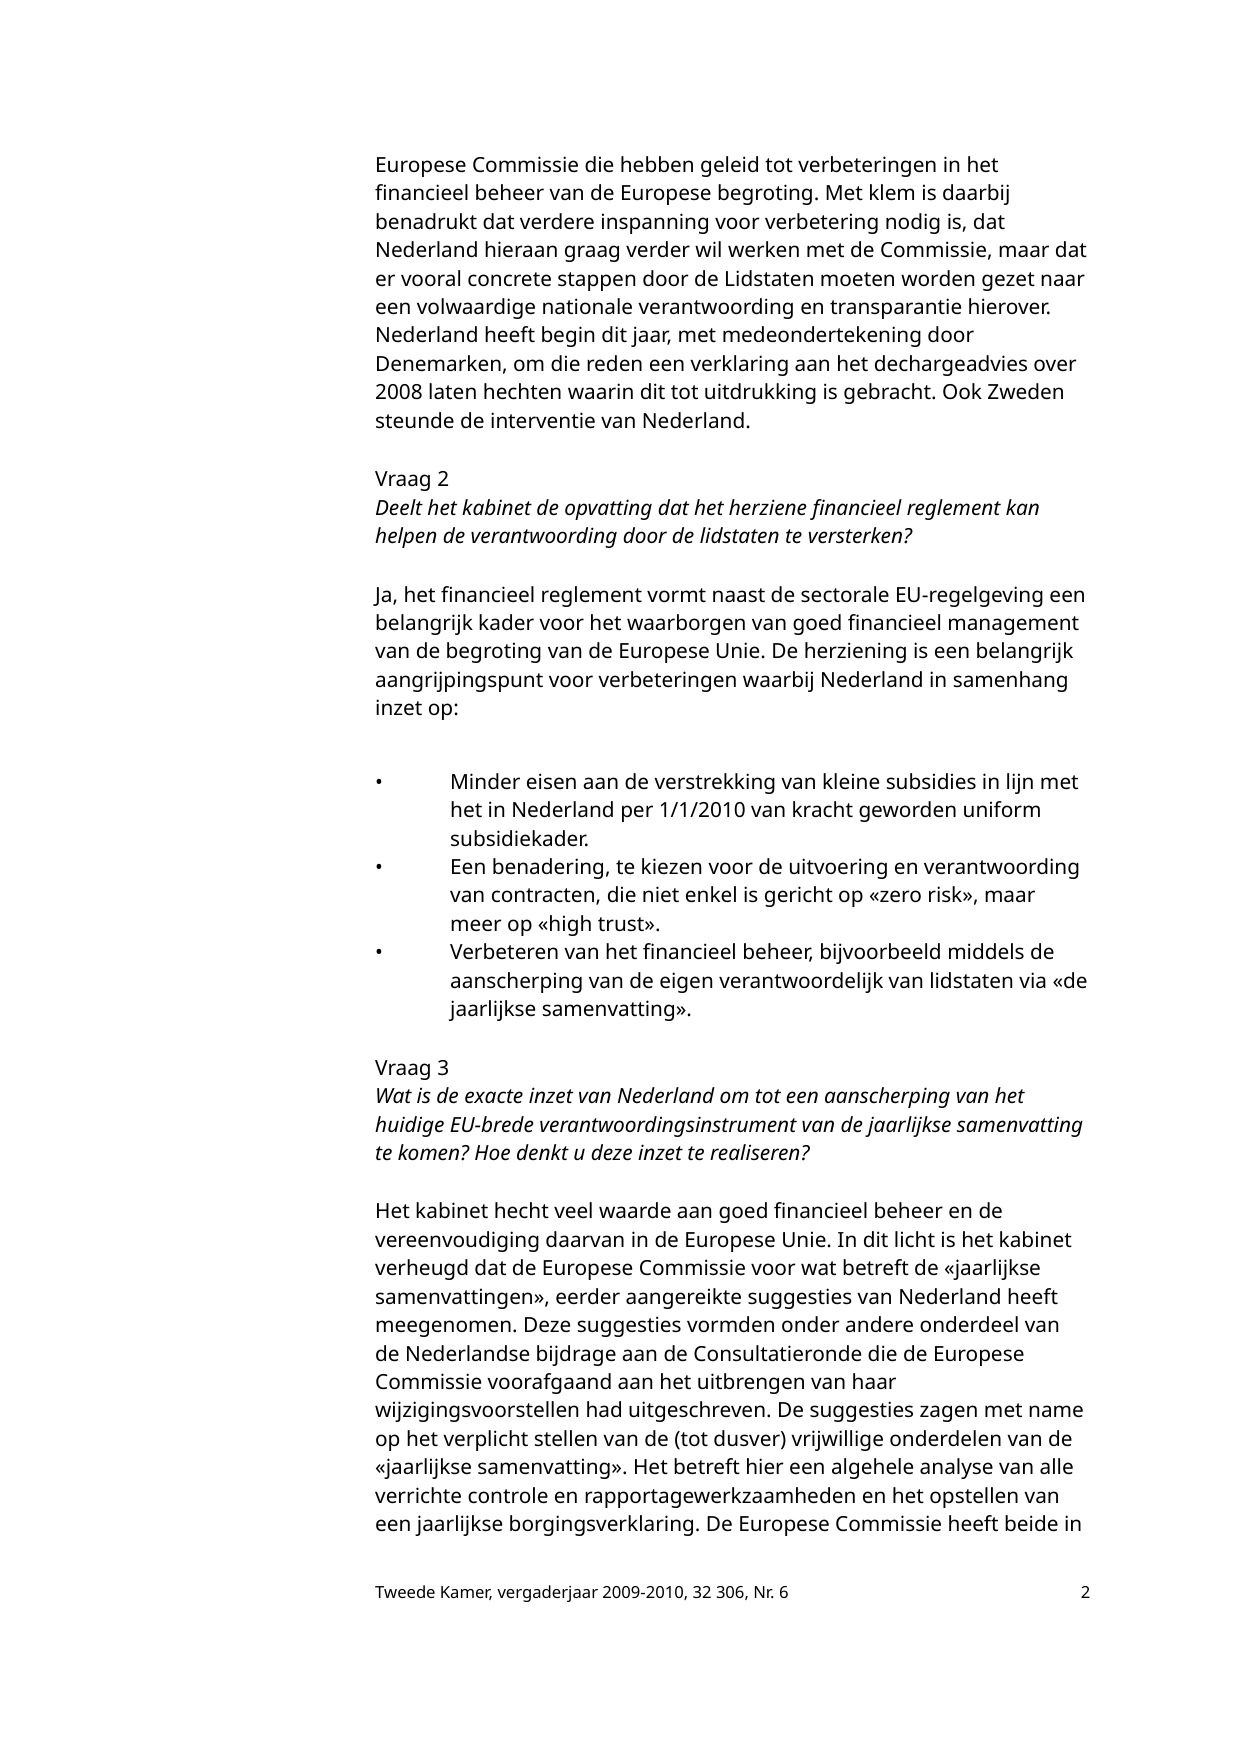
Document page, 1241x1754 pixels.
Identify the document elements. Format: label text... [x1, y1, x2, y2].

text Het kabinet hecht veel waarde aan goed financieel beheer en de vereenvoudiging daarvan in de Europese Unie. In dit licht is het kabinet verheugd dat de Europese Commissie voor wat betreft de «jaarlijkse samenvattingen», eerder aangereikte suggesties van Nederland heeft meegenomen. Deze suggesties vormden onder andere onderdeel van de Nederlandse bijdrage aan de Consultatieronde die de Europese Commissie voorafgaand aan het uitbrengen van haar wijzigingsvoorstellen had uitgeschreven. De suggesties zagen met name op het verplicht stellen van de (tot dusver) vrijwillige onderdelen van de «jaarlijkse samenvatting». Het betreft hier een algehele analyse van alle verrichte controle en rapportagewerkzaamheden en het opstellen van een jaarlijkse borgingsverklaring. De Europese Commissie heeft beide in [375, 1197, 1090, 1538]
list Een benadering, te kiezen voor de uitvoering en verantwoording van contracten, die niet enkel is gericht op «zero risk», maar meer op «high trust». [375, 852, 1090, 937]
text Vraag 3 [375, 1053, 1090, 1081]
list Verbeteren van het financieel beheer, bijvoorbeeld middels de aanscherping van de eigen verantwoordelijk van lidstaten via «de jaarlijkse samenvatting». [375, 937, 1090, 1023]
list Minder eisen aan de verstrekking van kleine subsidies in lijn met het in Nederland per 1/1/2010 van kracht geworden uniform subsidiekader. [375, 767, 1090, 852]
text Vraag 2 [375, 464, 1090, 493]
text Europese Commissie die hebben geleid tot verbeteringen in het financieel beheer van de Europese begroting. Met klem is daarbij benadrukt dat verdere inspanning voor verbetering nodig is, dat Nederland hieraan graag verder wil werken met de Commissie, maar dat er vooral concrete stappen door de Lidstaten moeten worden gezet naar een volwaardige nationale verantwoording en transparantie hierover. Nederland heeft begin dit jaar, met medeondertekening door Denemarken, om die reden een verklaring aan het dechargeadvies over 2008 laten hechten waarin dit tot uitdrukking is gebracht. Ook Zweden steunde de interventie van Nederland. [375, 150, 1090, 434]
text Wat is de exacte inzet van Nederland om tot een aanscherping van het huidige EU-brede verantwoordingsinstrument van de jaarlijkse samenvatting te komen? Hoe denkt u deze inzet te realiseren? [375, 1081, 1090, 1167]
text Ja, het financieel reglement vormt naast de sectorale EU-regelgeving een belangrijk kader voor het waarborgen van goed financieel management van de begroting van de Europese Unie. De herziening is een belangrijk aangrijpingspunt voor verbeteringen waarbij Nederland in samenhang inzet op: [375, 580, 1090, 722]
text Deelt het kabinet de opvatting dat het herziene financieel reglement kan helpen de verantwoording door de lidstaten te versterken? [375, 493, 1090, 550]
